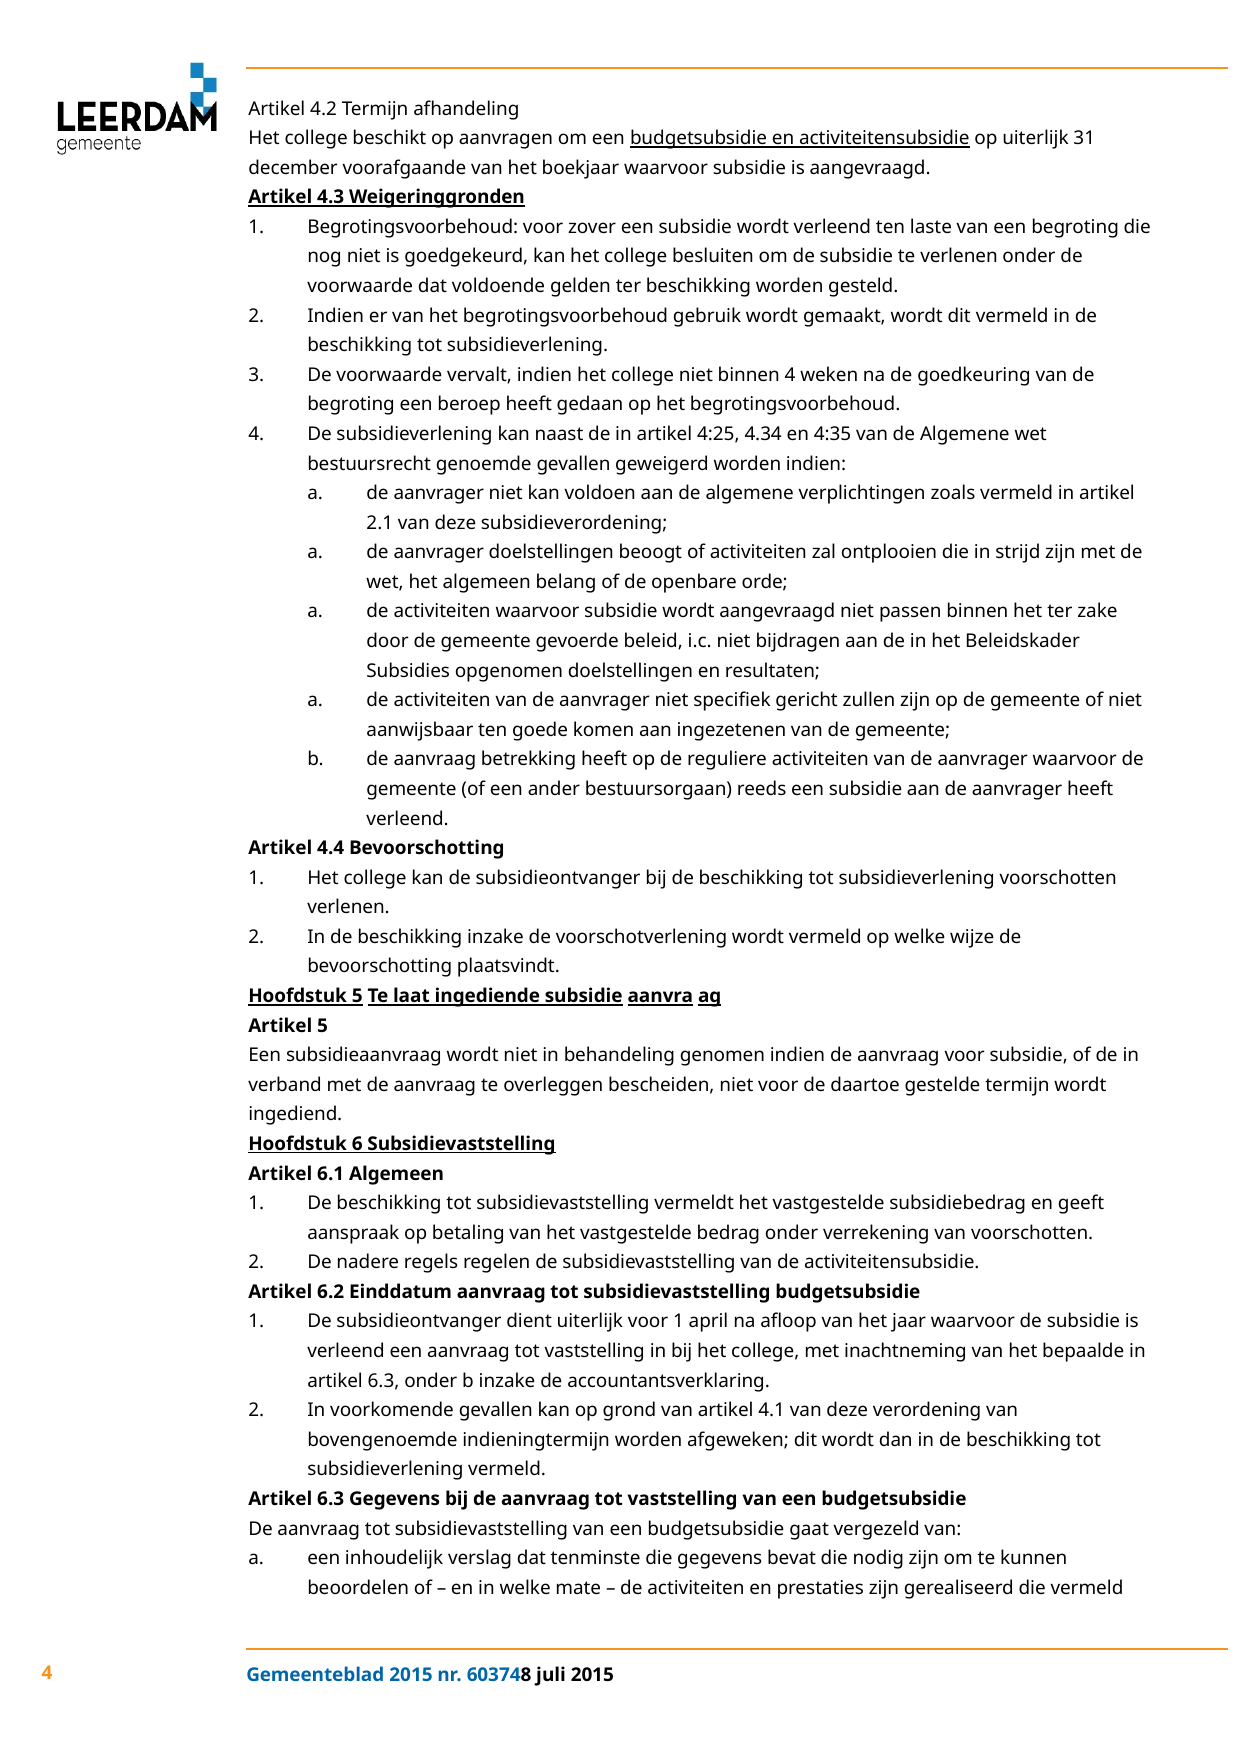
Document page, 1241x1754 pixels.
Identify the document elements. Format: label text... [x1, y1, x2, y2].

list Begrotingsvoorbehoud: voor zover een subsidie wordt verleend ten laste van een begroting die nog niet is goedgekeurd, kan het college besluiten om de subsidie te verlenen onder de voorwaarde dat voldoende gelden ter beschikking worden gesteld. [248, 213, 1152, 298]
picture [41, 47, 231, 172]
text Artikel 4.4 Bevoorschotting [248, 834, 1152, 860]
list Het college kan de subsidieontvanger bij de beschikking tot subsidieverlening voorschotten verlenen. [248, 864, 1152, 919]
list De subsidieontvanger dient uiterlijk voor 1 april na afloop van het jaar waarvoor de subsidie is verleend een aanvraag tot vaststelling in bij het college, met inachtneming van het bepaalde in artikel 6.3, onder b inzake de accountantsverklaring. [248, 1308, 1152, 1393]
list de aanvrager niet kan voldoen aan de algemene verplichtingen zoals vermeld in artikel 2.1 van deze subsidieverordening; [307, 479, 1152, 535]
text Hoofdstuk 6 Subsidievaststelling [248, 1130, 1152, 1156]
list de aanvrager doelstellingen beoogt of activiteiten zal ontplooien die in strijd zijn met de wet, het algemeen belang of de openbare orde; [307, 538, 1152, 594]
list In voorkomende gevallen kan op grond van artikel 4.1 van deze verordening van bovengenoemde indieningtermijn worden afgeweken; dit wordt dan in de beschikking tot subsidieverlening vermeld. [248, 1396, 1152, 1481]
text De aanvraag tot subsidievaststelling van een budgetsubsidie gaat vergezeld van: [248, 1515, 1152, 1541]
text Artikel 4.2 Termijn afhandeling [248, 95, 1152, 121]
text Een subsidieaanvraag wordt niet in behandeling genomen indien de aanvraag voor subsidie, of de in verband met de aanvraag te overleggen bescheiden, niet voor de daartoe gestelde termijn wordt ingediend. [248, 1041, 1152, 1126]
text Artikel 4.3 Weigeringgronden [248, 183, 1152, 209]
text Artikel 6.1 Algemeen [248, 1160, 1152, 1186]
text Artikel 6.3 Gegevens bij de aanvraag tot vaststelling van een budgetsubsidie [248, 1485, 1152, 1511]
list de activiteiten van de aanvrager niet specifiek gericht zullen zijn op de gemeente of niet aanwijsbaar ten goede komen aan ingezetenen van de gemeente; [307, 686, 1152, 742]
list De voorwaarde vervalt, indien het college niet binnen 4 weken na de goedkeuring van de begroting een beroep heeft gedaan op het begrotingsvoorbehoud. [248, 361, 1152, 416]
text Hoofdstuk 5 Te laat ingediende subsidie aanvra ag [248, 982, 1152, 1008]
text Artikel 5 [248, 1012, 1152, 1038]
text Het college beschikt op aanvragen om een budgetsubsidie en activiteitensubsidie op uiterlijk 31 december voorafgaande van het boekjaar waarvoor subsidie is aangevraagd. [248, 124, 1152, 180]
list Indien er van het begrotingsvoorbehoud gebruik wordt gemaakt, wordt dit vermeld in de beschikking tot subsidieverlening. [248, 302, 1152, 357]
list De beschikking tot subsidievaststelling vermeldt het vastgestelde subsidiebedrag en geeft aanspraak op betaling van het vastgestelde bedrag onder verrekening van voorschotten. [248, 1189, 1152, 1245]
text Artikel 6.2 Einddatum aanvraag tot subsidievaststelling budgetsubsidie [248, 1278, 1152, 1304]
list De nadere regels regelen de subsidievaststelling van de activiteitensubsidie. [248, 1248, 1152, 1274]
list In de beschikking inzake de voorschotverlening wordt vermeld op welke wijze de bevoorschotting plaatsvindt. [248, 923, 1152, 978]
list een inhoudelijk verslag dat tenminste die gegevens bevat die nodig zijn om te kunnen beoordelen of – en in welke mate – de activiteiten en prestaties zijn gerealiseerd die vermeld [248, 1544, 1152, 1600]
list De subsidieverlening kan naast de in artikel 4:25, 4.34 en 4:35 van de Algemene wet bestuursrecht genoemde gevallen geweigerd worden indien: [248, 420, 1152, 476]
list de activiteiten waarvoor subsidie wordt aangevraagd niet passen binnen het ter zake door de gemeente gevoerde beleid, i.c. niet bijdragen aan de in het Beleidskader Subsidies opgenomen doelstellingen en resultaten; [307, 598, 1152, 683]
list de aanvraag betrekking heeft op de reguliere activiteiten van de aanvrager waarvoor de gemeente (of een ander bestuursorgaan) reeds een subsidie aan de aanvrager heeft verleend. [307, 746, 1152, 831]
